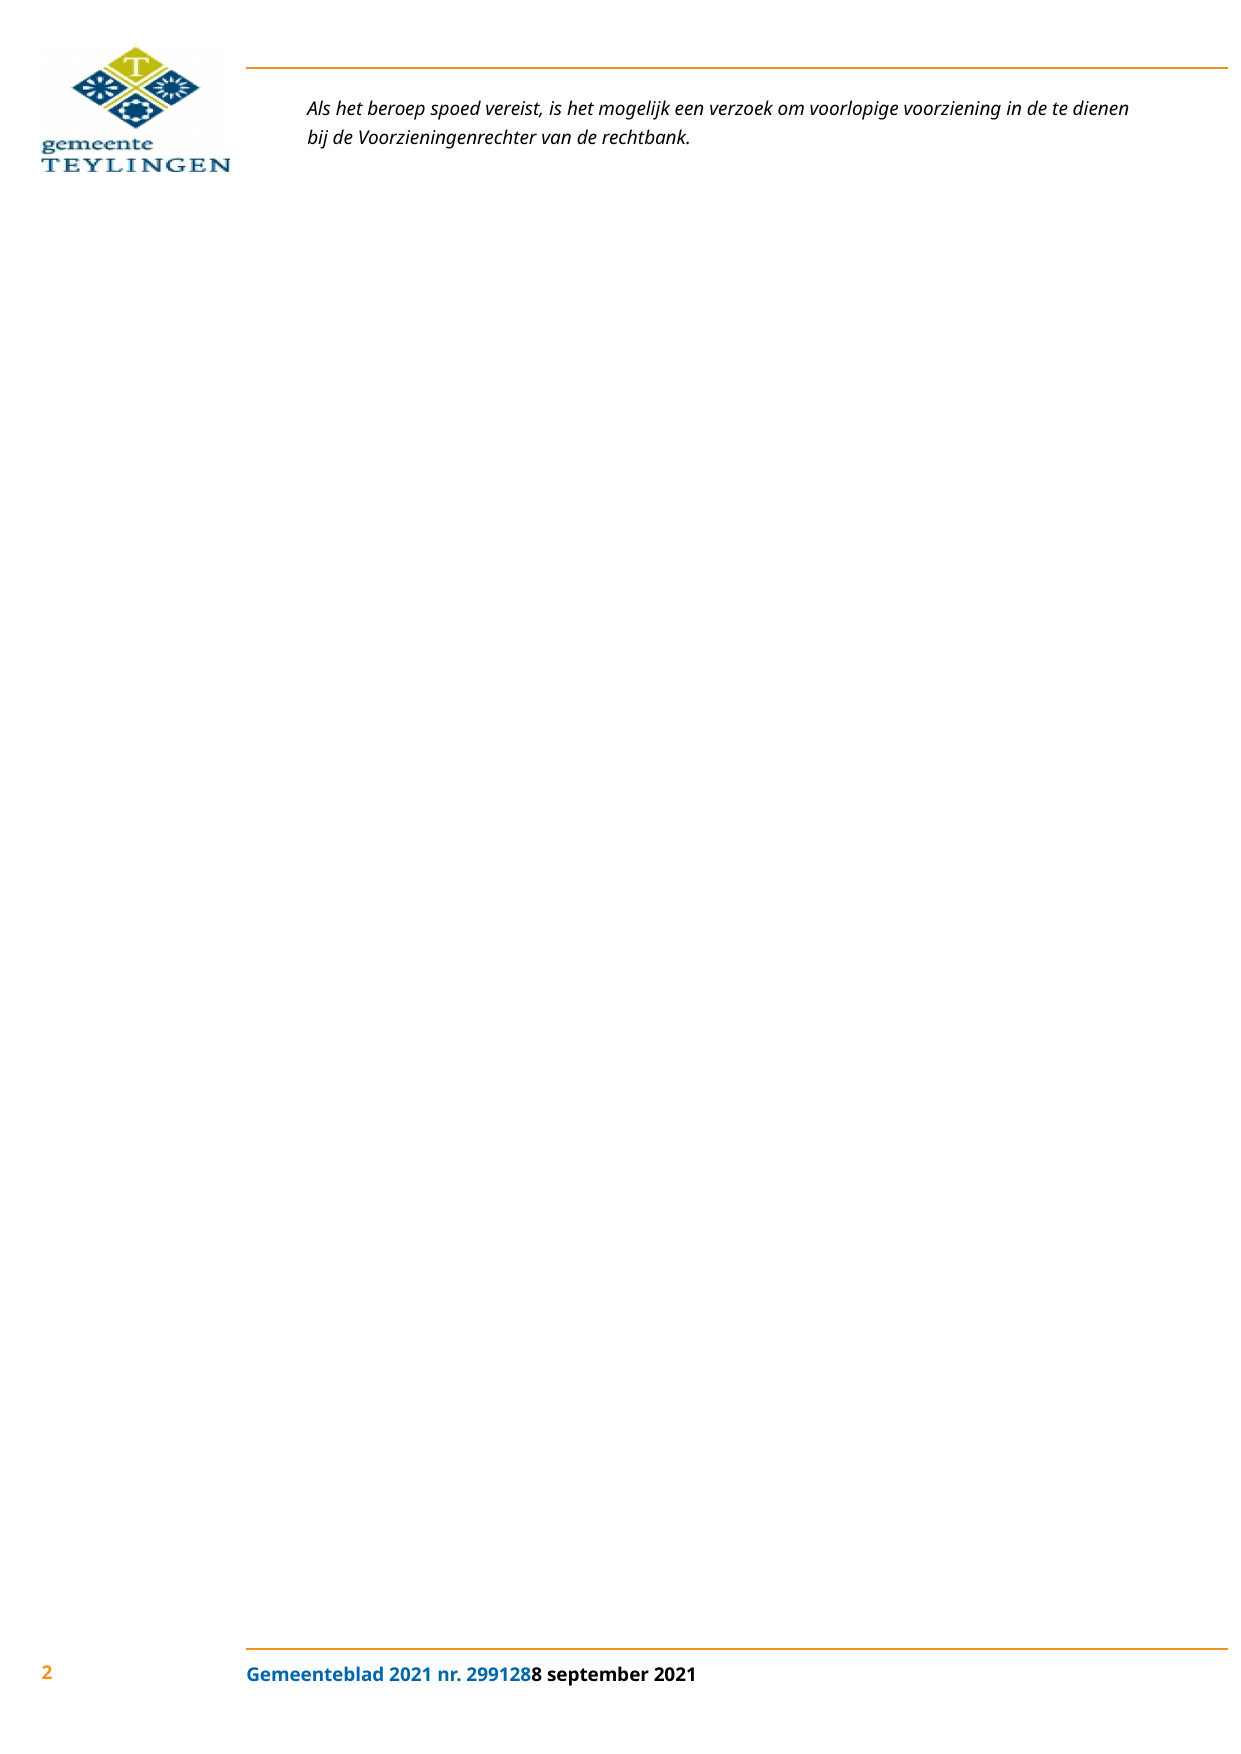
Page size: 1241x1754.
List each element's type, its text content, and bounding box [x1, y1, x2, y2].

list Als het beroep spoed vereist, is het mogelijk een verzoek om voorlopige voorziening in de te dienen bij de Voorzieningenrechter van de rechtbank. [248, 95, 1152, 150]
picture [41, 47, 231, 172]
